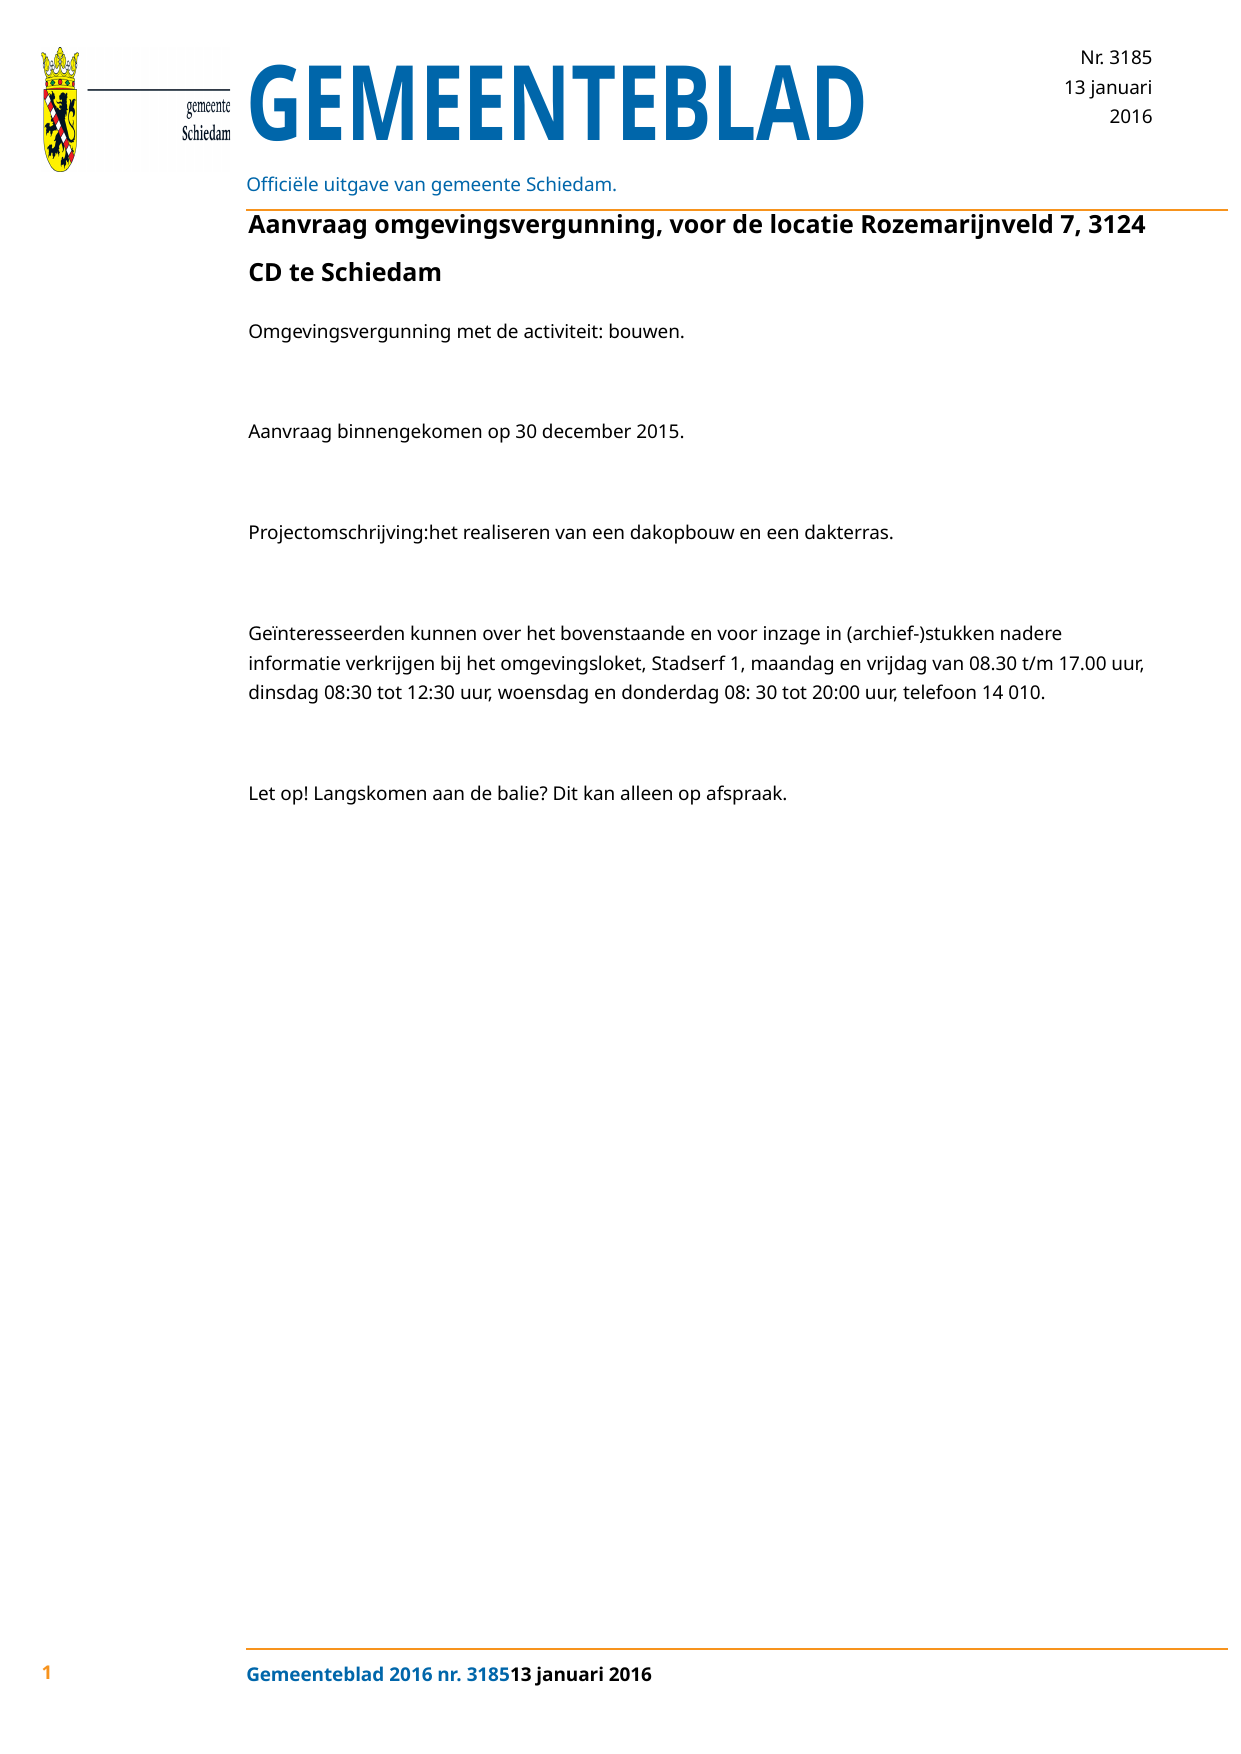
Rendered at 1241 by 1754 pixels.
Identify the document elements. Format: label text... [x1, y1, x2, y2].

text Projectomschrijving:het realiseren van een dakopbouw en een dakterras. [248, 519, 1152, 545]
text Aanvraag binnengekomen op 30 december 2015. [248, 419, 1152, 444]
picture [41, 47, 231, 172]
text Aanvraag omgevingsvergunning, voor de locatie Rozemarijnveld 7, 3124 CD te Schiedam [248, 211, 1152, 288]
text Let op! Langskomen aan de balie? Dit kan alleen op afspraak. [248, 780, 1152, 806]
text Geïnteresseerden kunnen over het bovenstaande en voor inzage in (archief-)stukken nadere informatie verkrijgen bij het omgevingsloket, Stadserf 1, maandag en vrijdag van 08.30 t/m 17.00 uur, dinsdag 08:30 tot 12:30 uur, woensdag en donderdag 08: 30 tot 20:00 uur, telefoon 14 010. [248, 620, 1152, 705]
text Omgevingsvergunning met de activiteit: bouwen. [248, 318, 1152, 344]
